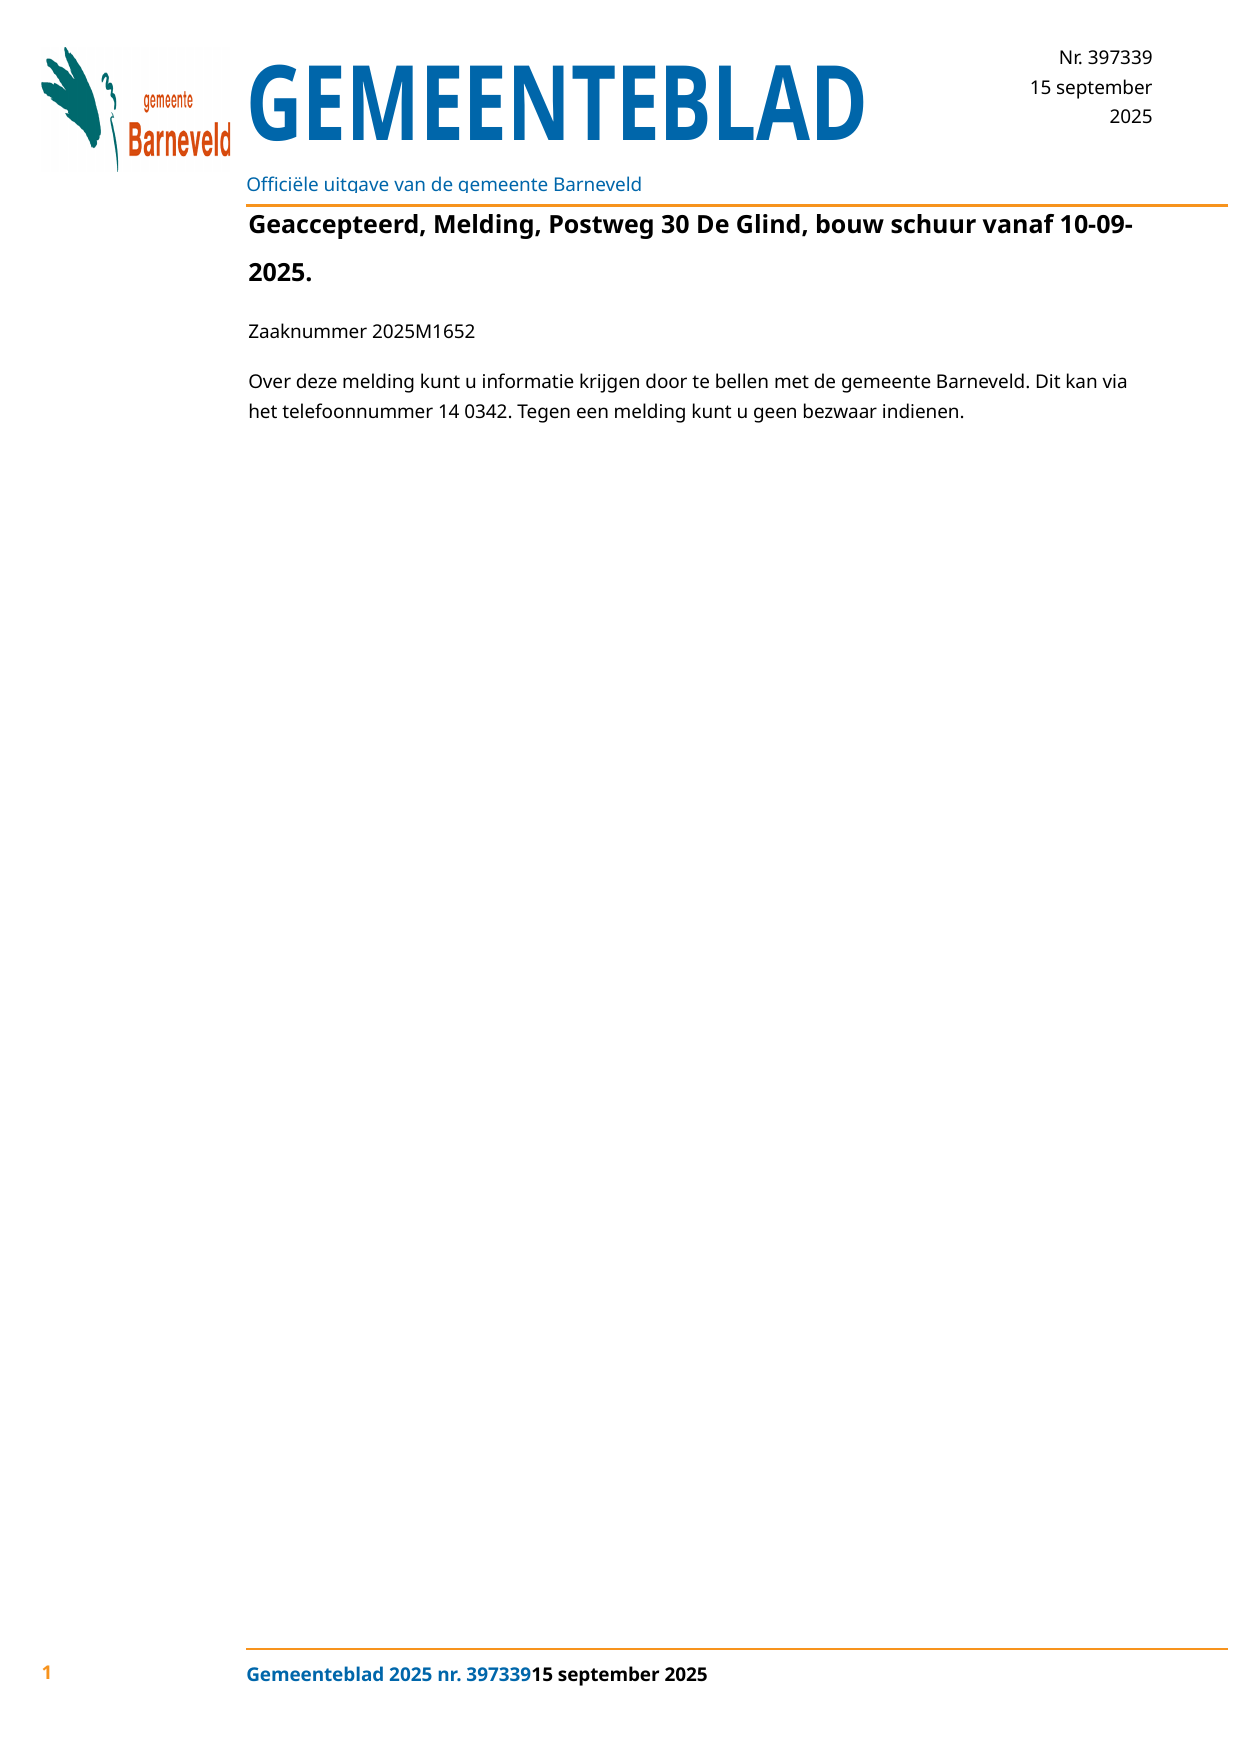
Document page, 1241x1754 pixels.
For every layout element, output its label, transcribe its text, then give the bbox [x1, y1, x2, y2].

text Over deze melding kunt u informatie krijgen door te bellen met de gemeente Barneveld. Dit kan via het telefoonnummer 14 0342. Tegen een melding kunt u geen bezwaar indienen. [248, 368, 1152, 424]
picture [41, 47, 231, 172]
text Geaccepteerd, Melding, Postweg 30 De Glind, bouw schuur vanaf 10-09-2025. [248, 207, 1152, 288]
text Zaaknummer 2025M1652 [248, 318, 1152, 344]
